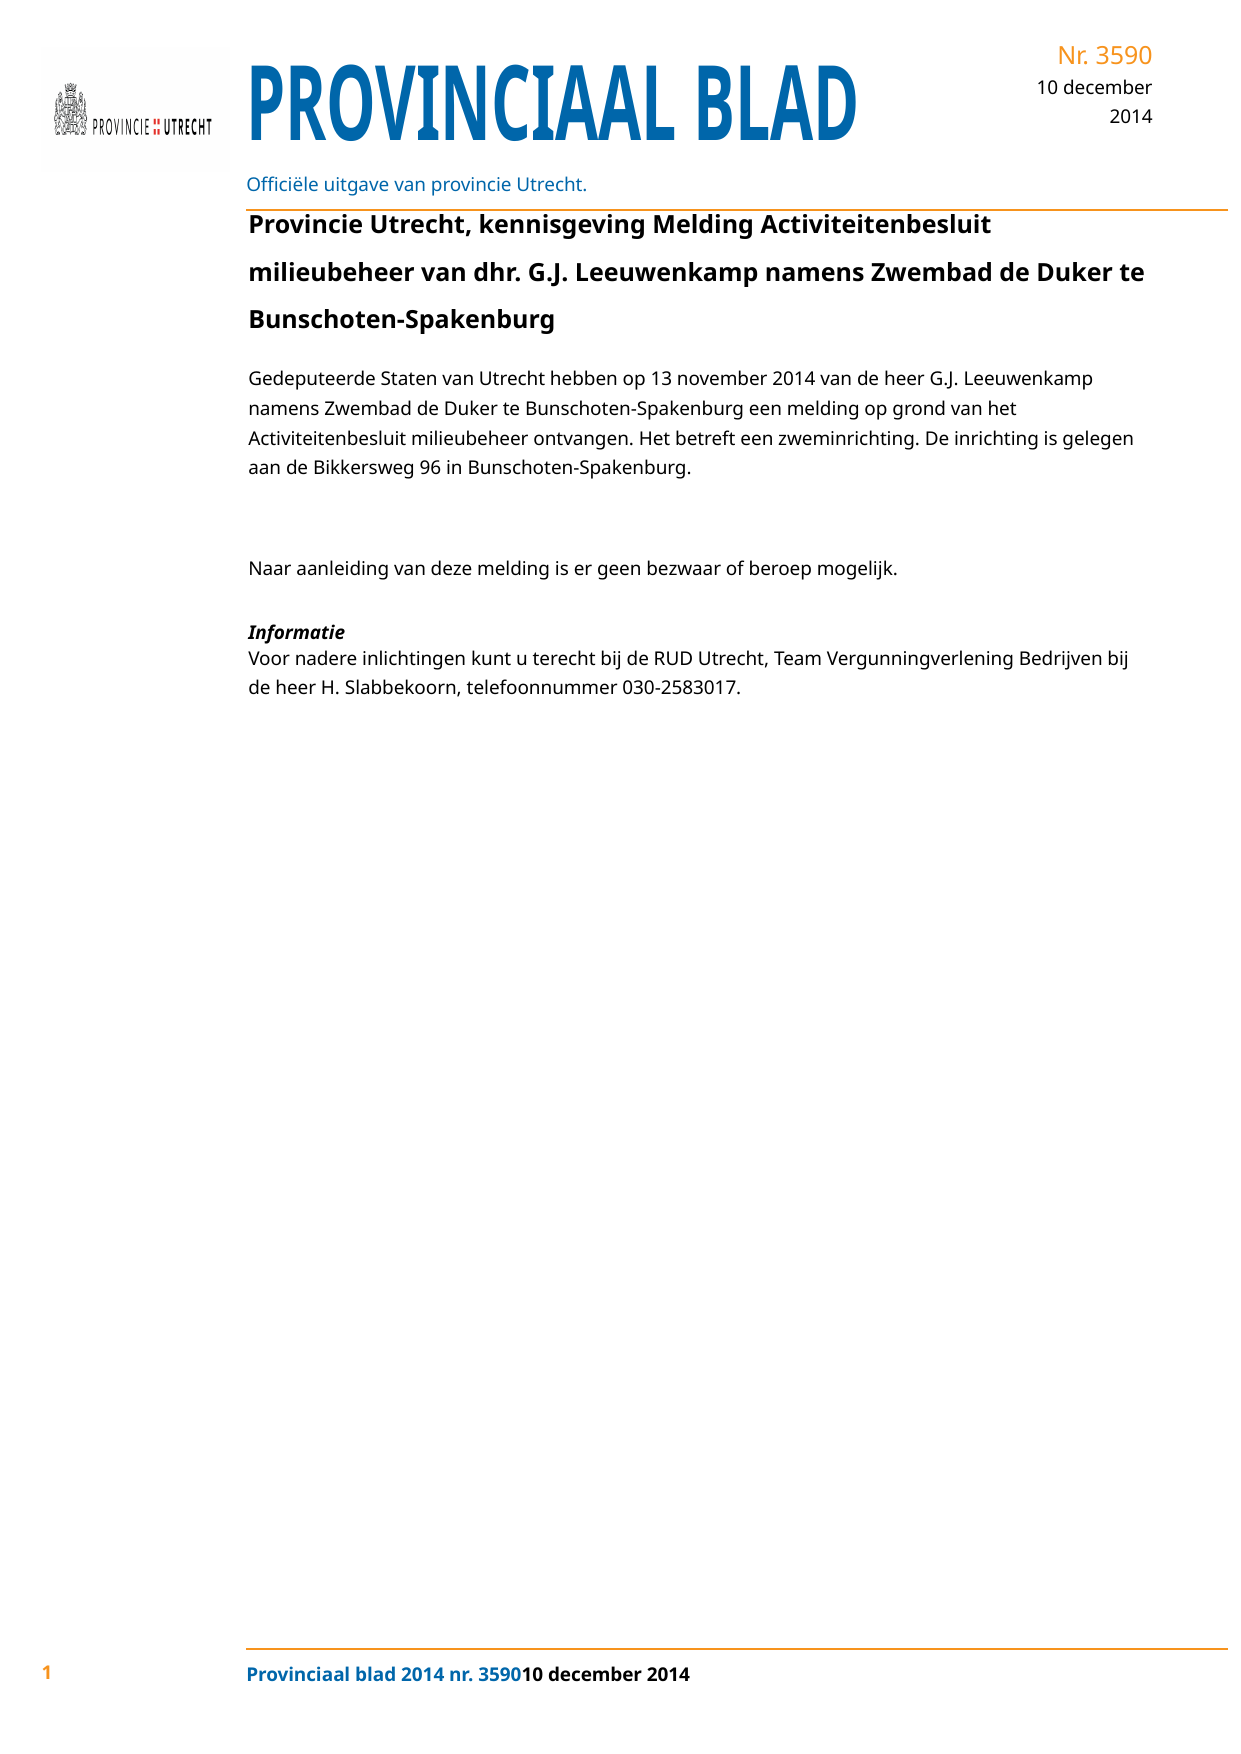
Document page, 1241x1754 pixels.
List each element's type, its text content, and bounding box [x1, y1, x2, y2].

text Gedeputeerde Staten van Utrecht hebben op 13 november 2014 van de heer G.J. Leeuwenkamp namens Zwembad de Duker te Bunschoten-Spakenburg een melding op grond van het Activiteitenbesluit milieubeheer ontvangen. Het betreft een zweminrichting. De inrichting is gelegen aan de Bikkersweg 96 in Bunschoten-Spakenburg. [248, 366, 1152, 480]
text Provincie Utrecht, kennisgeving Melding Activiteitenbesluit milieubeheer van dhr. G.J. Leeuwenkamp namens Zwembad de Duker te Bunschoten-Spakenburg [248, 211, 1152, 336]
text Voor nadere inlichtingen kunt u terecht bij de RUD Utrecht, Team Vergunningverlening Bedrijven bij de heer H. Slabbekoorn, telefoonnummer 030-2583017. [248, 645, 1152, 700]
text Informatie [248, 619, 1152, 645]
text Naar aanleiding van deze melding is er geen bezwaar of beroep mogelijk. [248, 555, 1152, 581]
picture [41, 47, 231, 172]
